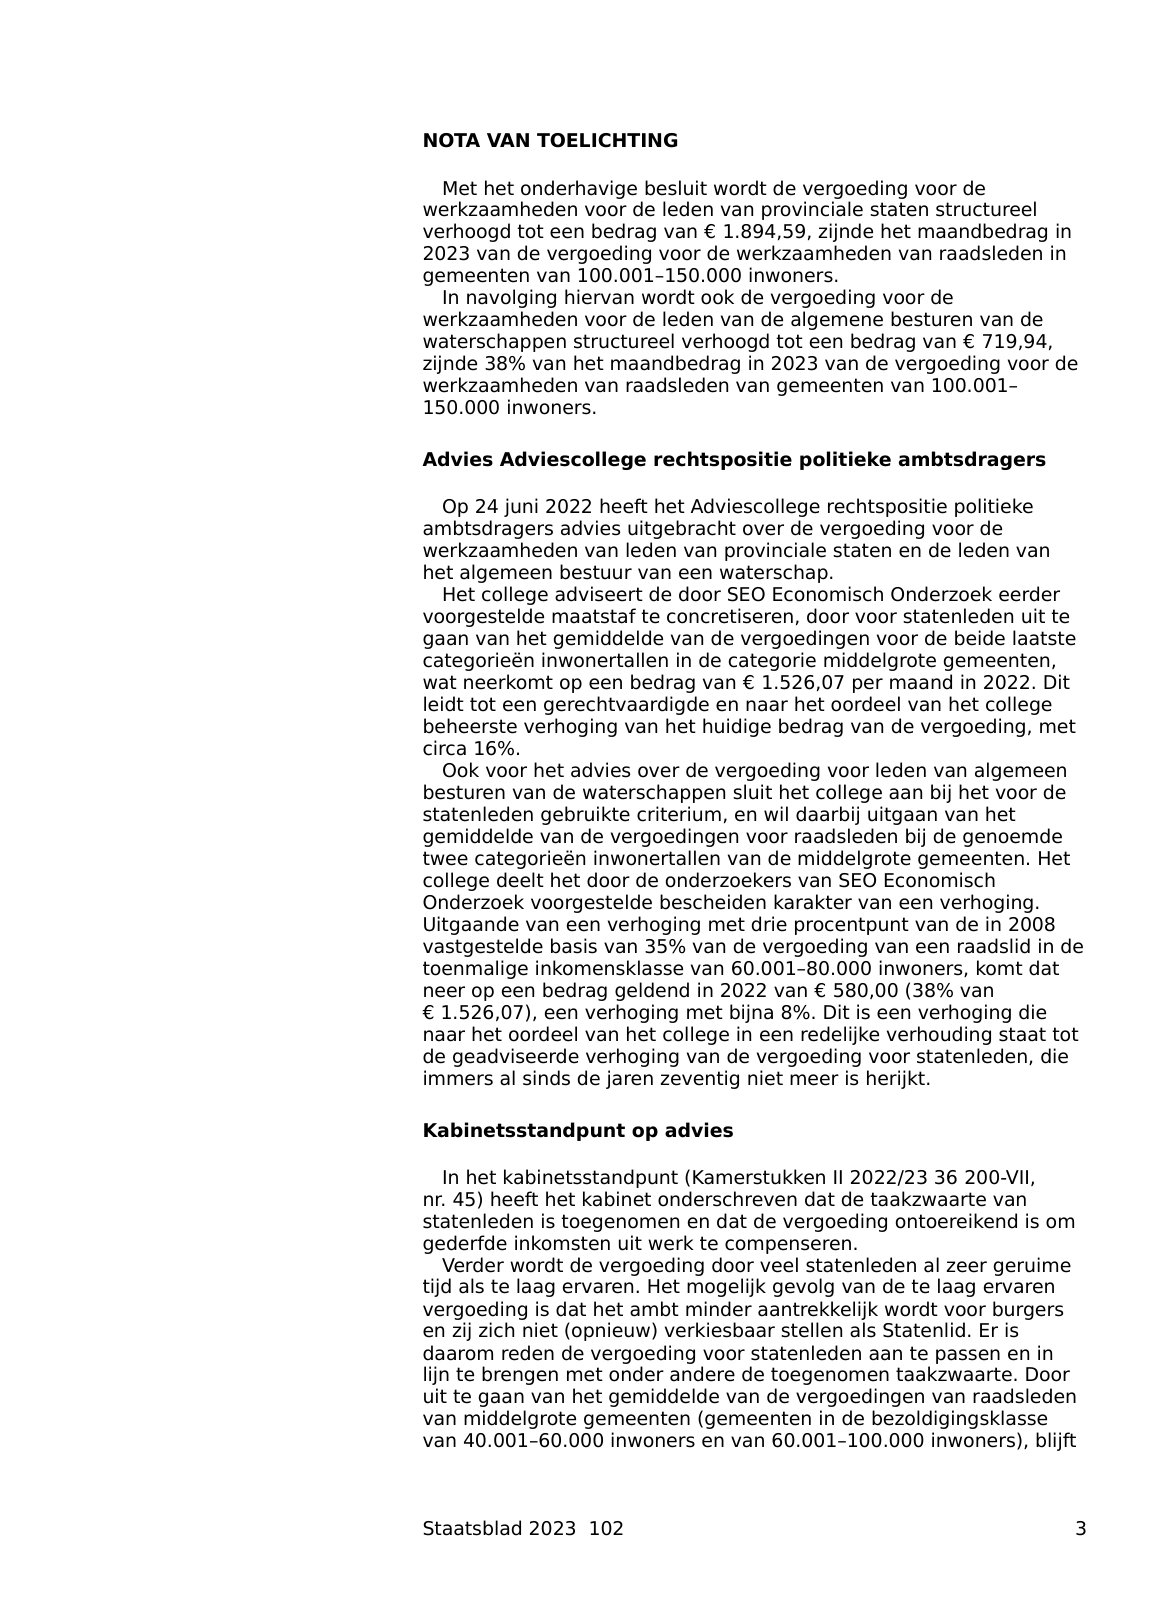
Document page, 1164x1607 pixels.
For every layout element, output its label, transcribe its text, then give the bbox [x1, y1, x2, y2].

text Op 24 juni 2022 heeft het Adviescollege rechtspositie politieke ambtsdragers advies uitgebracht over de vergoeding voor de werkzaamheden van leden van provinciale staten en de leden van het algemeen bestuur van een waterschap. [422, 496, 1087, 584]
text Het college adviseert de door SEO Economisch Onderzoek eerder voorgestelde maatstaf te concretiseren, door voor statenleden uit te gaan van het gemiddelde van de vergoedingen voor de beide laatste categorieën inwonertallen in de categorie middelgrote gemeenten, wat neerkomt op een bedrag van € 1.526,07 per maand in 2022. Dit leidt tot een gerechtvaardigde en naar het oordeel van het college beheerste verhoging van het huidige bedrag van de vergoeding, met circa 16%. [422, 584, 1087, 760]
text In het kabinetsstandpunt (Kamerstukken II 2022/23 36 200-VII, nr. 45) heeft het kabinet onderschreven dat de taakzwaarte van statenleden is toegenomen en dat de vergoeding ontoereikend is om gederfde inkomsten uit werk te compenseren. [422, 1167, 1087, 1254]
subtitle NOTA VAN TOELICHTING [422, 130, 1087, 152]
text In navolging hiervan wordt ook de vergoeding voor de werkzaamheden voor de leden van de algemene besturen van de waterschappen structureel verhoogd tot een bedrag van € 719,94, zijnde 38% van het maandbedrag in 2023 van de vergoeding voor de werkzaamheden van raadsleden van gemeenten van 100.001–150.000 inwoners. [422, 287, 1087, 419]
subtitle Kabinetsstandpunt op advies [422, 1119, 1087, 1142]
text Ook voor het advies over de vergoeding voor leden van algemeen besturen van de waterschappen sluit het college aan bij het voor de statenleden gebruikte criterium, en wil daarbij uitgaan van het gemiddelde van de vergoedingen voor raadsleden bij de genoemde twee categorieën inwonertallen van de middelgrote gemeenten. Het college deelt het door de onderzoekers van SEO Economisch Onderzoek voorgestelde bescheiden karakter van een verhoging. Uitgaande van een verhoging met drie procentpunt van de in 2008 vastgestelde basis van 35% van de vergoeding van een raadslid in de toenmalige inkomensklasse van 60.001–80.000 inwoners, komt dat neer op een bedrag geldend in 2022 van € 580,00 (38% van € 1.526,07), een verhoging met bijna 8%. Dit is een verhoging die naar het oordeel van het college in een redelijke verhouding staat tot de geadviseerde verhoging van de vergoeding voor statenleden, die immers al sinds de jaren zeventig niet meer is herijkt. [422, 760, 1087, 1089]
text Met het onderhavige besluit wordt de vergoeding voor de werkzaamheden voor de leden van provinciale staten structureel verhoogd tot een bedrag van € 1.894,59, zijnde het maandbedrag in 2023 van de vergoeding voor de werkzaamheden van raadsleden in gemeenten van 100.001–150.000 inwoners. [422, 177, 1087, 287]
subtitle Advies Adviescollege rechtspositie politieke ambtsdragers [422, 449, 1087, 471]
text Verder wordt de vergoeding door veel statenleden al zeer geruime tijd als te laag ervaren. Het mogelijk gevolg van de te laag ervaren vergoeding is dat het ambt minder aantrekkelijk wordt voor burgers en zij zich niet (opnieuw) verkiesbaar stellen als Statenlid. Er is daarom reden de vergoeding voor statenleden aan te passen en in lijn te brengen met onder andere de toegenomen taakzwaarte. Door uit te gaan van het gemiddelde van de vergoedingen van raadsleden van middelgrote gemeenten (gemeenten in de bezoldigingsklasse van 40.001–60.000 inwoners en van 60.001–100.000 inwoners), blijft [422, 1254, 1087, 1452]
